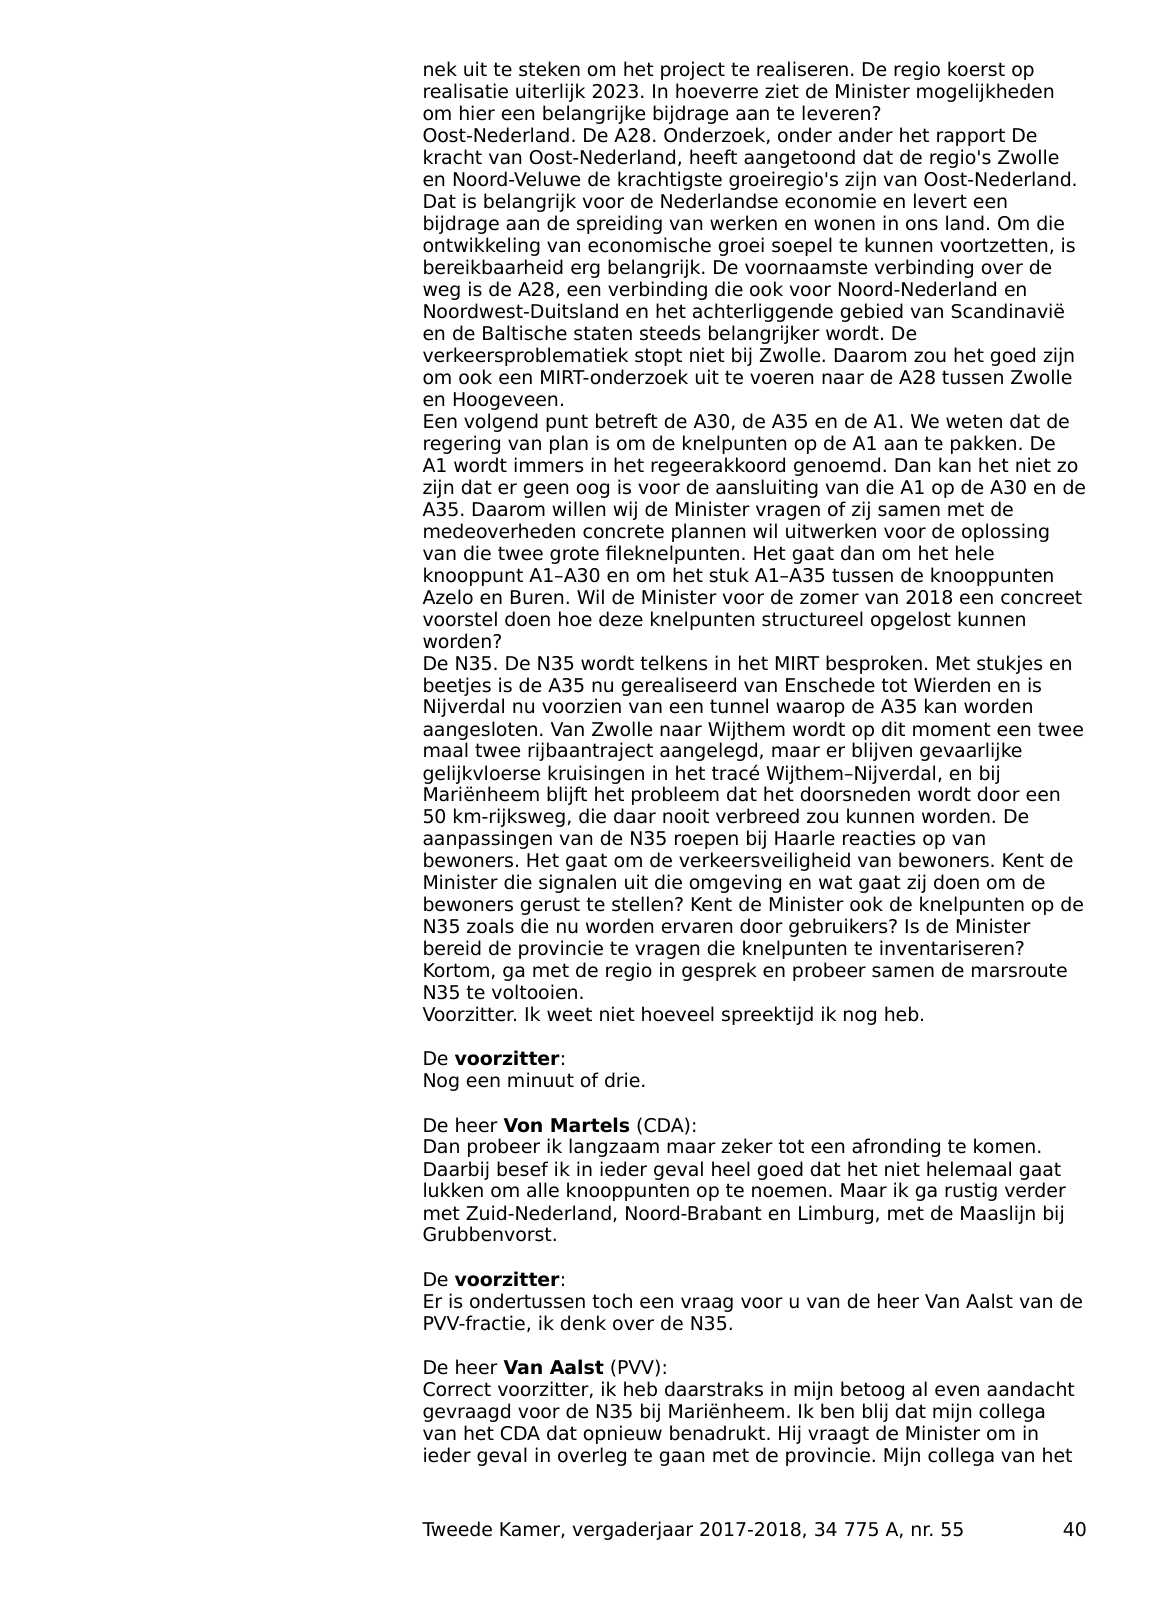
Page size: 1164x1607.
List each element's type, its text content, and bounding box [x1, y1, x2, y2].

text Correct voorzitter, ik heb daarstraks in mijn betoog al even aandacht gevraagd voor de N35 bij Mariënheem. Ik ben blij dat mijn collega van het CDA dat opnieuw benadrukt. Hij vraagt de Minister om in ieder geval in overleg te gaan met de provincie. Mijn collega van het [422, 1379, 1087, 1467]
text nek uit te steken om het project te realiseren. De regio koerst op realisatie uiterlijk 2023. In hoeverre ziet de Minister mogelijkheden om hier een belangrijke bijdrage aan te leveren? [422, 59, 1087, 125]
text Nog een minuut of drie. [422, 1070, 1087, 1092]
text De N35. De N35 wordt telkens in het MIRT besproken. Met stukjes en beetjes is de A35 nu gerealiseerd van Enschede tot Wierden en is Nijverdal nu voorzien van een tunnel waarop de A35 kan worden aangesloten. Van Zwolle naar Wijthem wordt op dit moment een twee maal twee rijbaantraject aangelegd, maar er blijven gevaarlijke gelijkvloerse kruisingen in het tracé Wijthem–Nijverdal, en bij Mariënheem blijft het probleem dat het doorsneden wordt door een 50 km-rijksweg, die daar nooit verbreed zou kunnen worden. De aanpassingen van de N35 roepen bij Haarle reacties op van bewoners. Het gaat om de verkeersveiligheid van bewoners. Kent de Minister die signalen uit die omgeving en wat gaat zij doen om de bewoners gerust te stellen? Kent de Minister ook de knelpunten op de N35 zoals die nu worden ervaren door gebruikers? Is de Minister bereid de provincie te vragen die knelpunten te inventariseren? Kortom, ga met de regio in gesprek en probeer samen de marsroute N35 te voltooien. [422, 652, 1087, 1004]
text Oost-Nederland. De A28. Onderzoek, onder ander het rapport De kracht van Oost-Nederland, heeft aangetoond dat de regio's Zwolle en Noord-Veluwe de krachtigste groeiregio's zijn van Oost-Nederland. Dat is belangrijk voor de Nederlandse economie en levert een bijdrage aan de spreiding van werken en wonen in ons land. Om die ontwikkeling van economische groei soepel te kunnen voortzetten, is bereikbaarheid erg belangrijk. De voornaamste verbinding over de weg is de A28, een verbinding die ook voor Noord-Nederland en Noordwest-Duitsland en het achterliggende gebied van Scandinavië en de Baltische staten steeds belangrijker wordt. De verkeersproblematiek stopt niet bij Zwolle. Daarom zou het goed zijn om ook een MIRT-onderzoek uit te voeren naar de A28 tussen Zwolle en Hoogeveen. [422, 125, 1087, 411]
text Voorzitter. Ik weet niet hoeveel spreektijd ik nog heb. [422, 1004, 1087, 1026]
text De heer Von Martels (CDA): [422, 1114, 1087, 1136]
text Er is ondertussen toch een vraag voor u van de heer Van Aalst van de PVV-fractie, ik denk over de N35. [422, 1291, 1087, 1334]
text Een volgend punt betreft de A30, de A35 en de A1. We weten dat de regering van plan is om de knelpunten op de A1 aan te pakken. De A1 wordt immers in het regeerakkoord genoemd. Dan kan het niet zo zijn dat er geen oog is voor de aansluiting van die A1 op de A30 en de A35. Daarom willen wij de Minister vragen of zij samen met de medeoverheden concrete plannen wil uitwerken voor de oplossing van die twee grote fileknelpunten. Het gaat dan om het hele knooppunt A1–A30 en om het stuk A1–A35 tussen de knooppunten Azelo en Buren. Wil de Minister voor de zomer van 2018 een concreet voorstel doen hoe deze knelpunten structureel opgelost kunnen worden? [422, 411, 1087, 652]
text De heer Van Aalst (PVV): [422, 1357, 1087, 1379]
text De voorzitter: [422, 1048, 1087, 1070]
text De voorzitter: [422, 1268, 1087, 1291]
text Dan probeer ik langzaam maar zeker tot een afronding te komen. Daarbij besef ik in ieder geval heel goed dat het niet helemaal gaat lukken om alle knooppunten op te noemen. Maar ik ga rustig verder met Zuid-Nederland, Noord-Brabant en Limburg, met de Maaslijn bij Grubbenvorst. [422, 1136, 1087, 1246]
